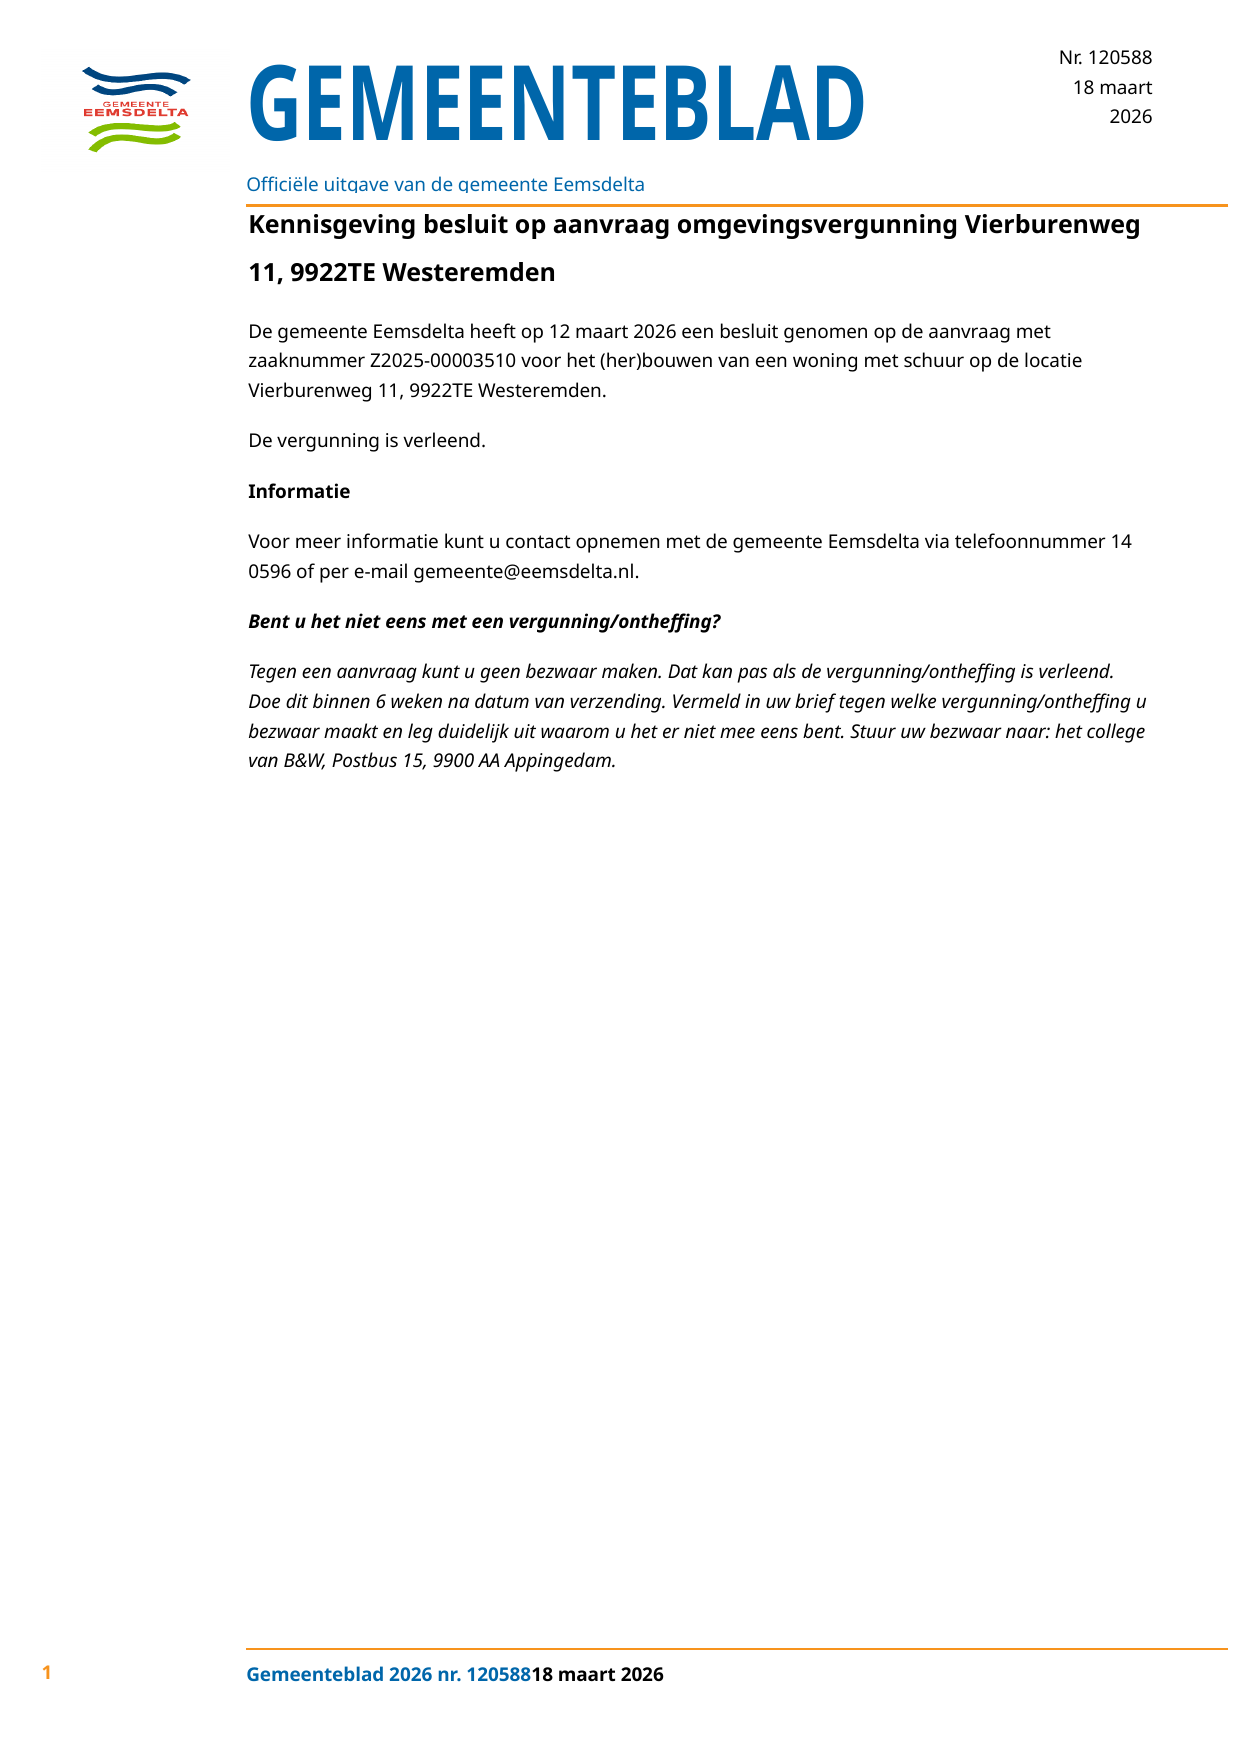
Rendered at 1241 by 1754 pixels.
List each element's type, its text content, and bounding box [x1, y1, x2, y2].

text Bent u het niet eens met een vergunning/ontheffing? [248, 608, 1152, 634]
text De gemeente Eemsdelta heeft op 12 maart 2026 een besluit genomen op de aanvraag met zaaknummer Z2025-00003510 voor het (her)bouwen van een woning met schuur op de locatie Vierburenweg 11, 9922TE Westeremden. [248, 318, 1152, 403]
text Kennisgeving besluit op aanvraag omgevingsvergunning Vierburenweg 11, 9922TE Westeremden [248, 207, 1152, 288]
text Informatie [248, 478, 1152, 504]
text De vergunning is verleend. [248, 427, 1152, 453]
picture [41, 47, 231, 172]
text Tegen een aanvraag kunt u geen bezwaar maken. Dat kan pas als de vergunning/ontheffing is verleend. Doe dit binnen 6 weken na datum van verzending. Vermeld in uw brief tegen welke vergunning/ontheffing u bezwaar maakt en leg duidelijk uit waarom u het er niet mee eens bent. Stuur uw bezwaar naar: het college van B&W, Postbus 15, 9900 AA Appingedam. [248, 659, 1152, 773]
text Voor meer informatie kunt u contact opnemen met de gemeente Eemsdelta via telefoonnummer 14 0596 of per e-mail gemeente@eemsdelta.nl. [248, 528, 1152, 584]
